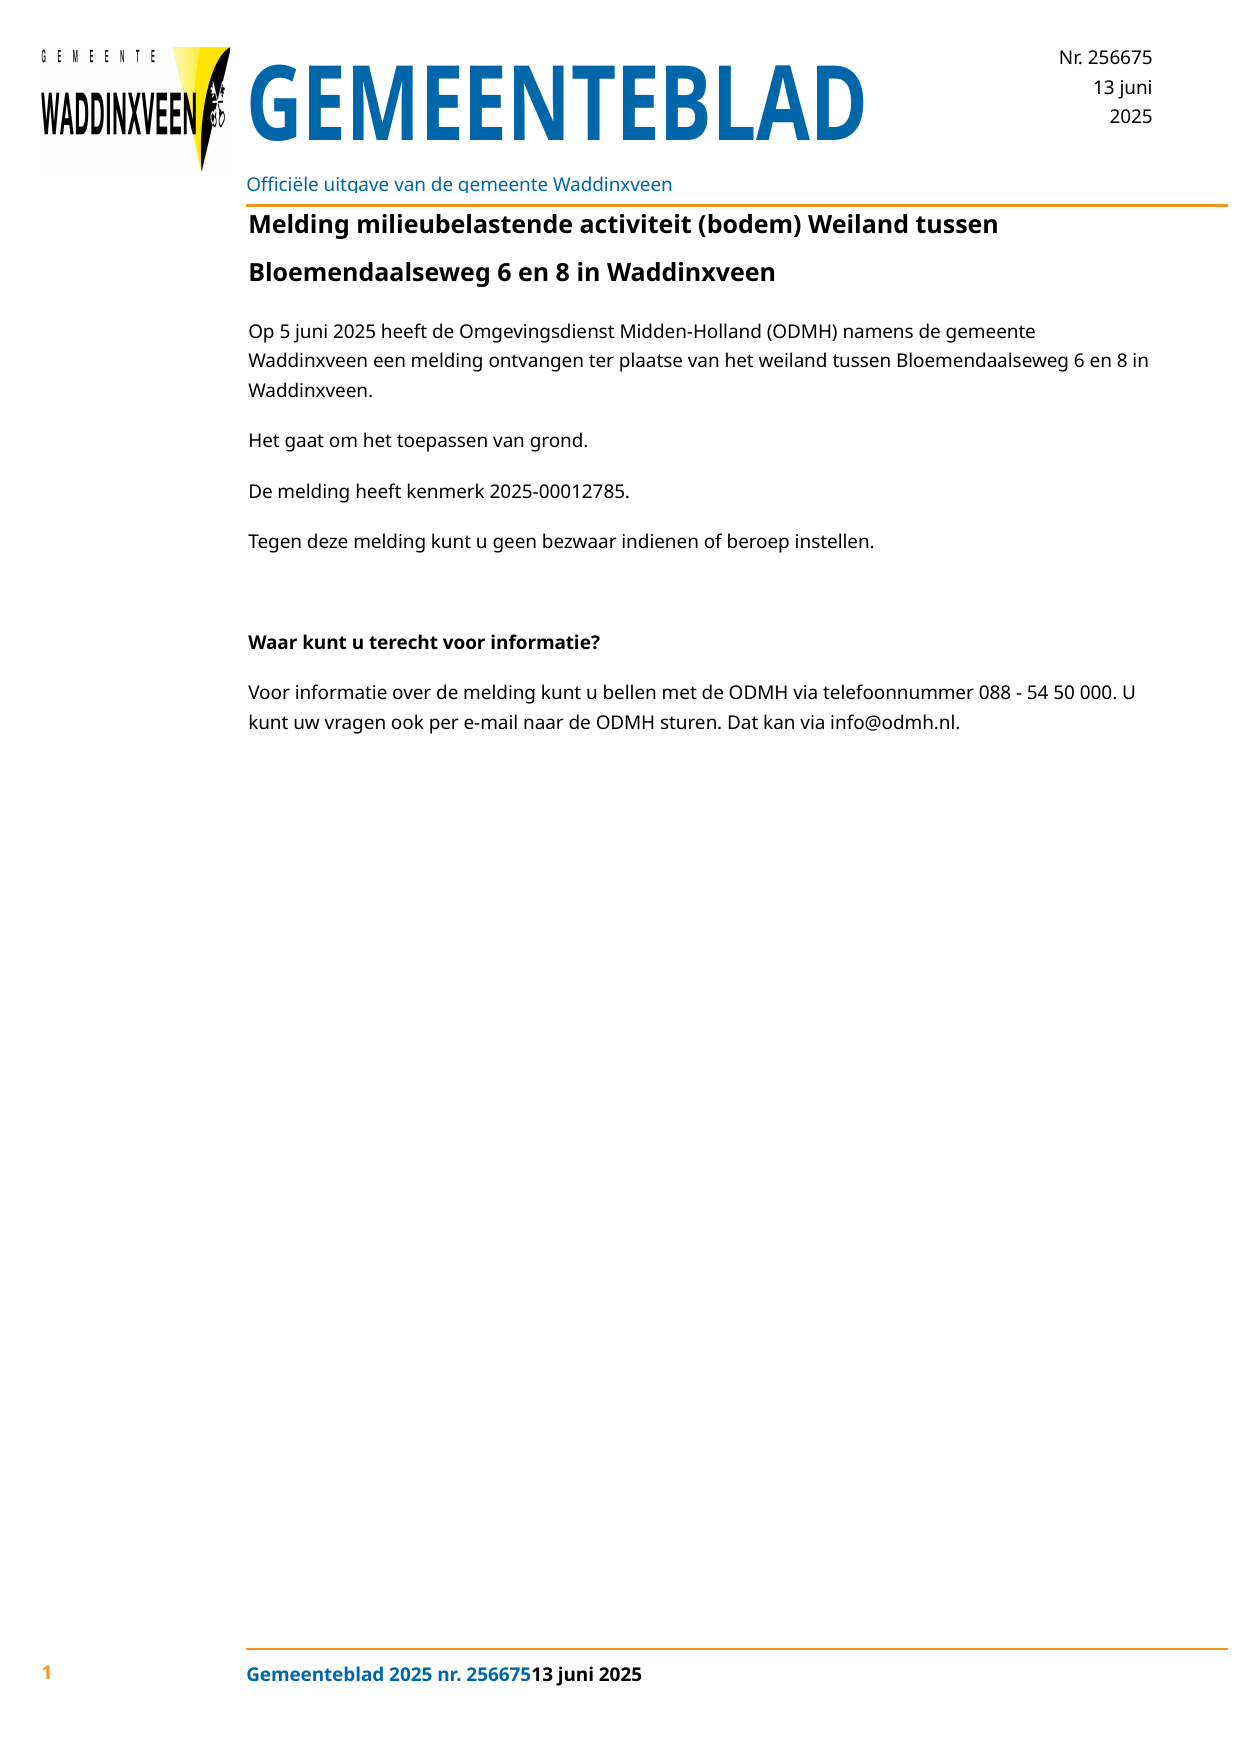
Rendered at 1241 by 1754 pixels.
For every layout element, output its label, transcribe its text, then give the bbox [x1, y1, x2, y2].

text Melding milieubelastende activiteit (bodem) Weiland tussen Bloemendaalseweg 6 en 8 in Waddinxveen [248, 207, 1152, 288]
text De melding heeft kenmerk 2025-00012785. [248, 478, 1152, 504]
text Tegen deze melding kunt u geen bezwaar indienen of beroep instellen. [248, 528, 1152, 554]
picture [41, 47, 231, 172]
text Waar kunt u terecht voor informatie? [248, 629, 1152, 655]
text Voor informatie over de melding kunt u bellen met de ODMH via telefoonnummer 088 - 54 50 000. U kunt uw vragen ook per e-mail naar de ODMH sturen. Dat kan via info@odmh.nl. [248, 679, 1152, 735]
text Het gaat om het toepassen van grond. [248, 427, 1152, 453]
text Op 5 juni 2025 heeft de Omgevingsdienst Midden-Holland (ODMH) namens de gemeente Waddinxveen een melding ontvangen ter plaatse van het weiland tussen Bloemendaalseweg 6 en 8 in Waddinxveen. [248, 318, 1152, 403]
